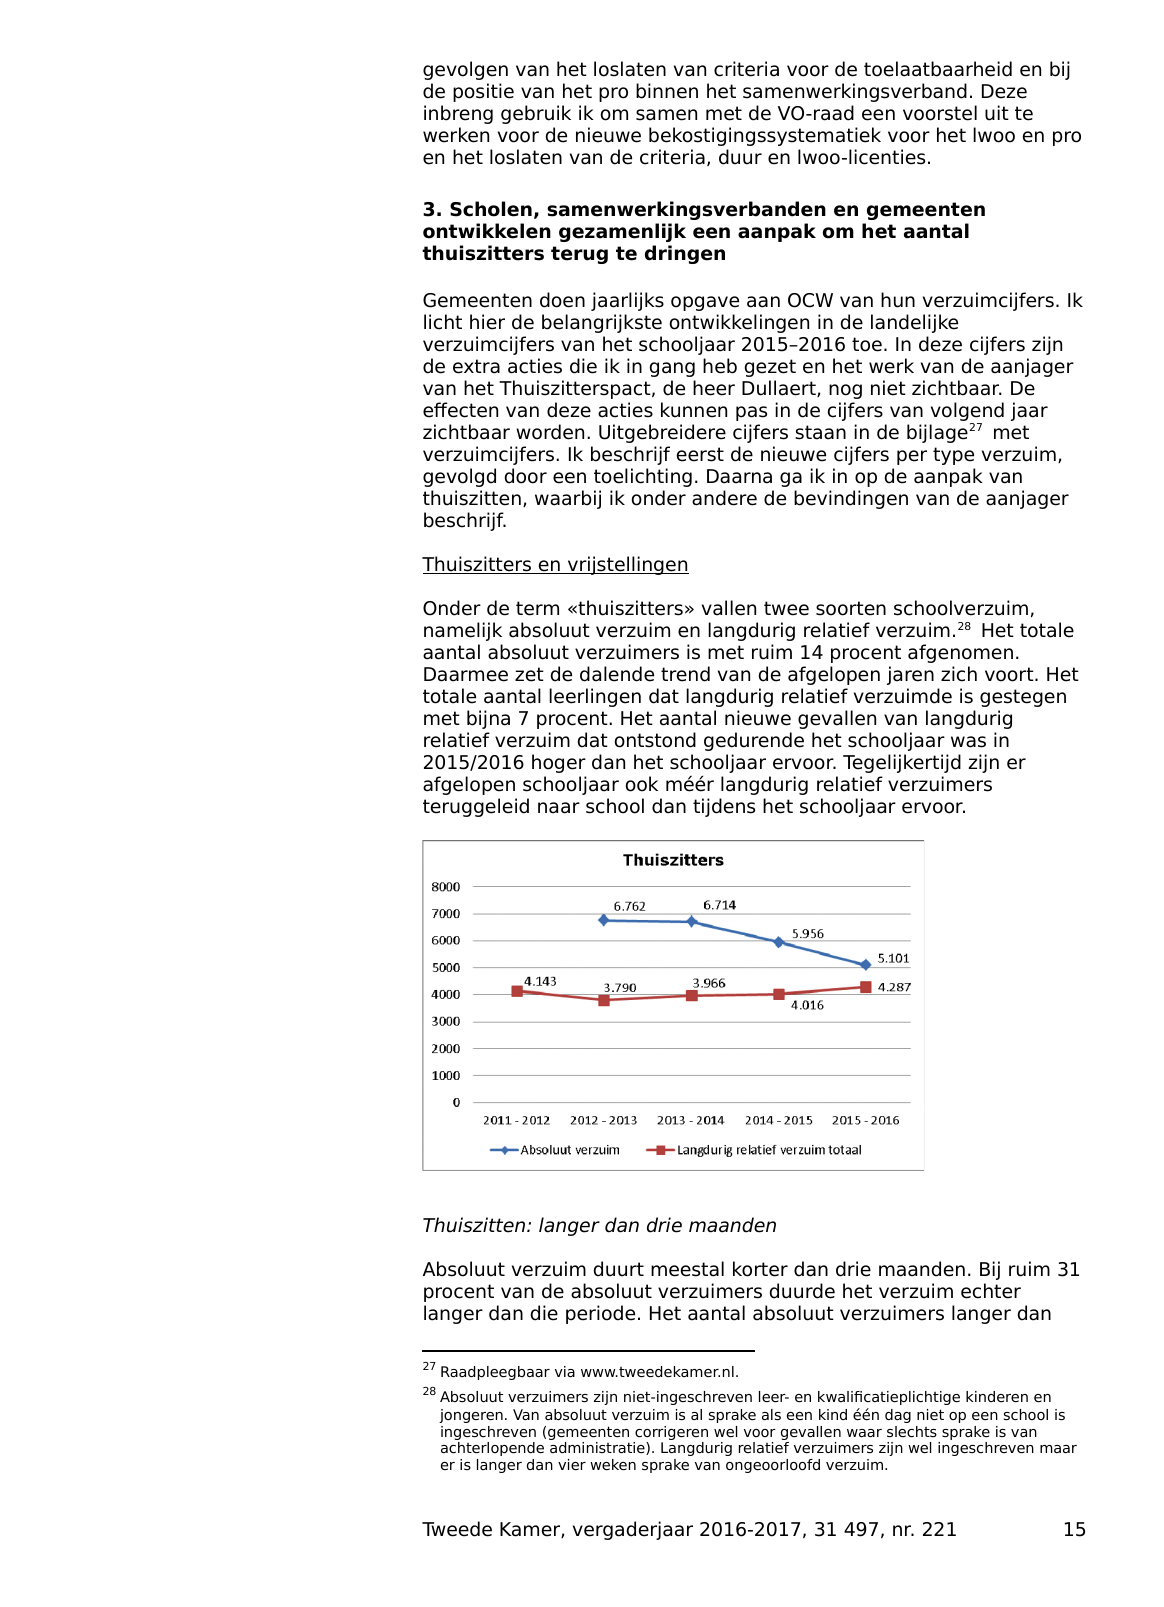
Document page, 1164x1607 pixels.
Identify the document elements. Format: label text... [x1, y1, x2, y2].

text Gemeenten doen jaarlijks opgave aan OCW van hun verzuimcijfers. Ik licht hier de belangrijkste ontwikkelingen in de landelijke verzuimcijfers van het schooljaar 2015–2016 toe. In deze cijfers zijn de extra acties die ik in gang heb gezet en het werk van de aanjager van het Thuiszitterspact, de heer Dullaert, nog niet zichtbaar. De effecten van deze acties kunnen pas in de cijfers van volgend jaar zichtbaar worden. Uitgebreidere cijfers staan in de bijlage met verzuimcijfers. Ik beschrijf eerst de nieuwe cijfers per type verzuim, gevolgd door een toelichting. Daarna ga ik in op de aanpak van thuiszitten, waarbij ik onder andere de bevindingen van de aanjager beschrijf. [422, 290, 1087, 532]
text Absoluut verzuimers zijn niet-ingeschreven leer- en kwalificatieplichtige kinderen en jongeren. Van absoluut verzuim is al sprake als een kind één dag niet op een school is ingeschreven (gemeenten corrigeren wel voor gevallen waar slechts sprake is van achterlopende administratie). Langdurig relatief verzuimers zijn wel ingeschreven maar er is langer dan vier weken sprake van ongeoorloofd verzuim. [422, 1385, 1087, 1474]
picture [422, 840, 925, 1171]
text Raadpleegbaar via www.tweedekamer.nl. [422, 1360, 1087, 1382]
text gevolgen van het loslaten van criteria voor de toelaatbaarheid en bij de positie van het pro binnen het samenwerkingsverband. Deze inbreng gebruik ik om samen met de VO-raad een voorstel uit te werken voor de nieuwe bekostigingssystematiek voor het lwoo en pro en het loslaten van de criteria, duur en lwoo-licenties. [422, 59, 1087, 169]
text Onder de term «thuiszitters» vallen twee soorten schoolverzuim, namelijk absoluut verzuim en langdurig relatief verzuim. Het totale aantal absoluut verzuimers is met ruim 14 procent afgenomen. Daarmee zet de dalende trend van de afgelopen jaren zich voort. Het totale aantal leerlingen dat langdurig relatief verzuimde is gestegen met bijna 7 procent. Het aantal nieuwe gevallen van langdurig relatief verzuim dat ontstond gedurende het schooljaar was in 2015/2016 hoger dan het schooljaar ervoor. Tegelijkertijd zijn er afgelopen schooljaar ook méér langdurig relatief verzuimers teruggeleid naar school dan tijdens het schooljaar ervoor. [422, 598, 1087, 818]
text Absoluut verzuim duurt meestal korter dan drie maanden. Bij ruim 31 procent van de absoluut verzuimers duurde het verzuim echter langer dan die periode. Het aantal absoluut verzuimers langer dan [422, 1259, 1087, 1325]
subtitle Thuiszitters en vrijstellingen [422, 554, 1087, 576]
subtitle Thuiszitten: langer dan drie maanden [422, 1215, 1087, 1237]
subtitle 3. Scholen, samenwerkingsverbanden en gemeenten ontwikkelen gezamenlijk een aanpak om het aantal thuiszitters terug te dringen [422, 199, 1087, 265]
